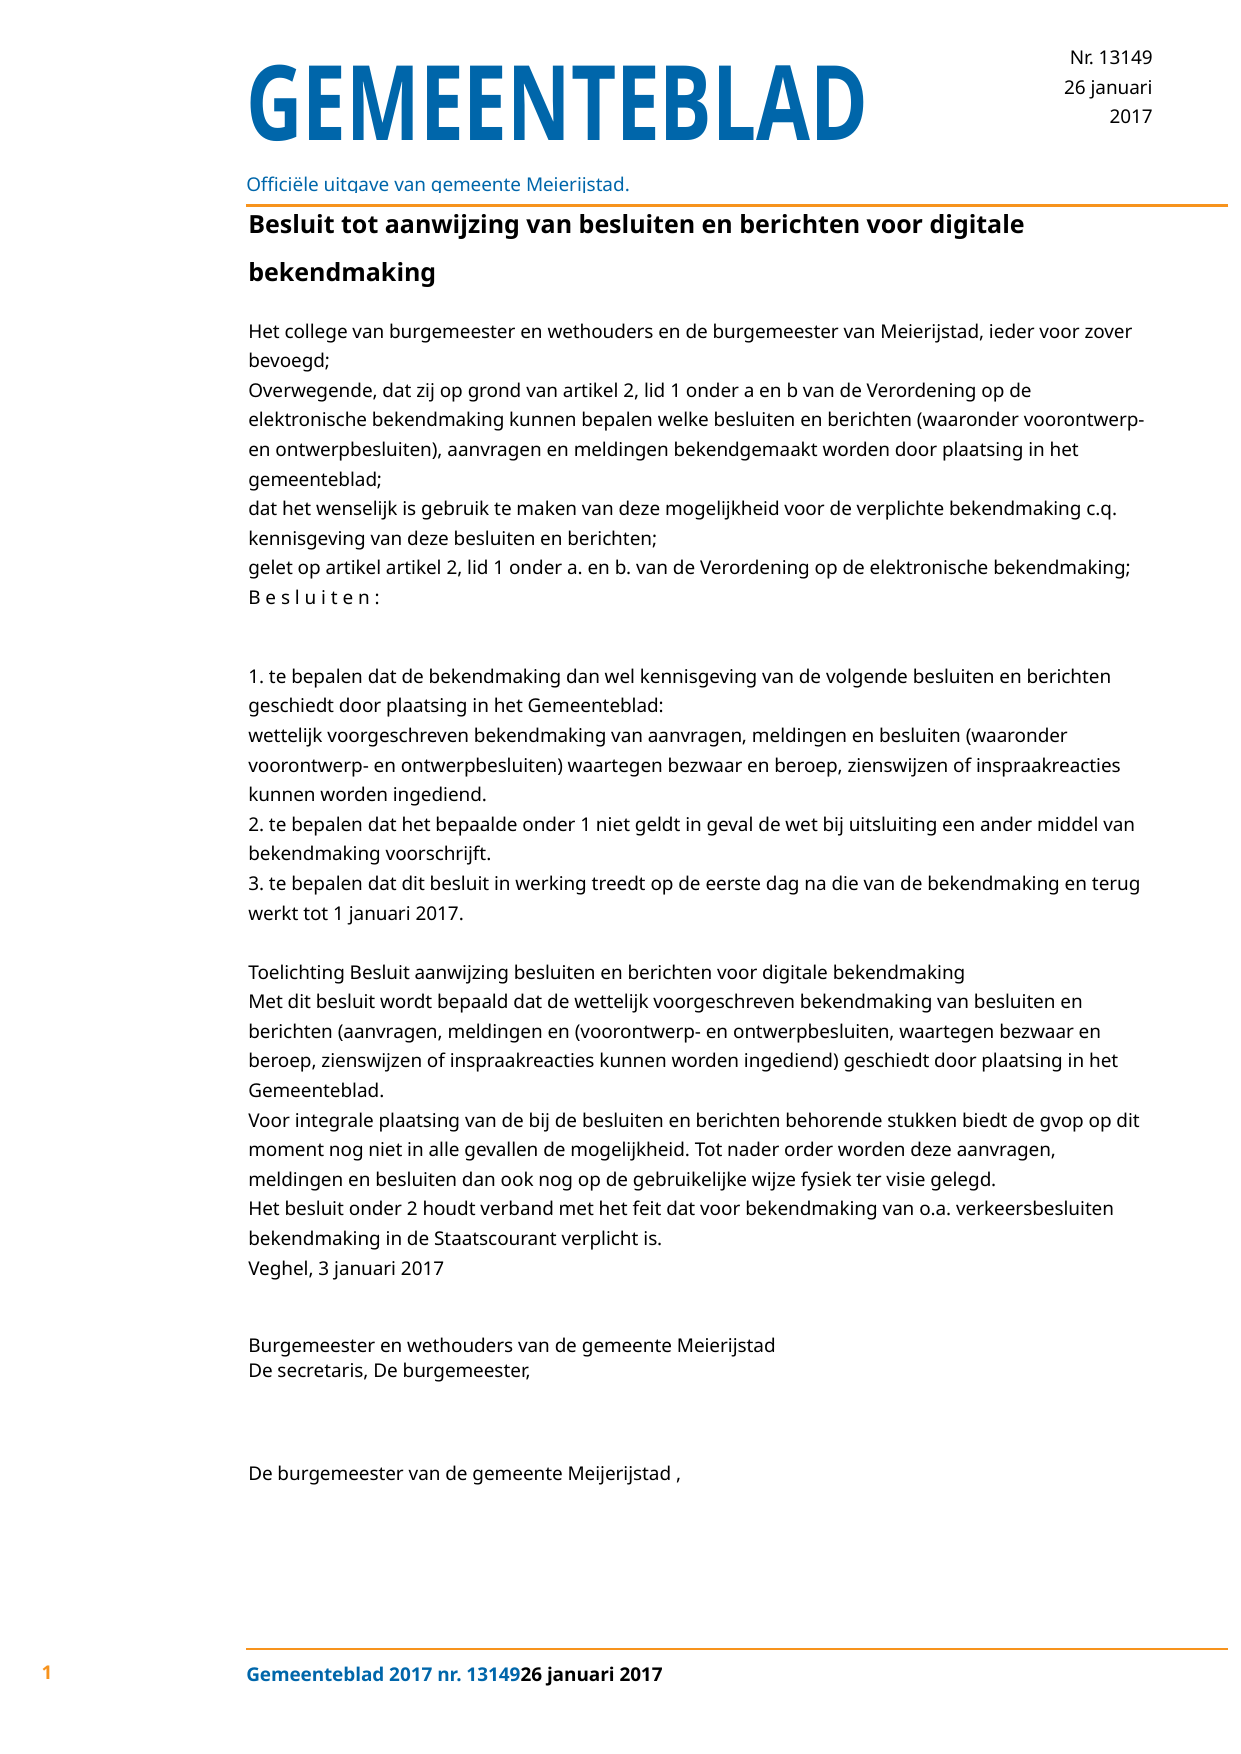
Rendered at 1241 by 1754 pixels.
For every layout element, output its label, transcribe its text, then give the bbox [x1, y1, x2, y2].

text dat het wenselijk is gebruik te maken van deze mogelijkheid voor de verplichte bekendmaking c.q. kennisgeving van deze besluiten en berichten; [248, 495, 1152, 551]
text Het college van burgemeester en wethouders en de burgemeester van Meierijstad, ieder voor zover bevoegd; [248, 318, 1152, 373]
text Het besluit onder 2 houdt verband met het feit dat voor bekendmaking van o.a. verkeersbesluiten bekendmaking in de Staatscourant verplicht is. [248, 1196, 1152, 1251]
text 3. te bepalen dat dit besluit in werking treedt op de eerste dag na die van de bekendmaking en terug werkt tot 1 januari 2017. [248, 870, 1152, 925]
text B e s l u i t e n : [248, 584, 1152, 610]
text Veghel, 3 januari 2017 [248, 1255, 1152, 1280]
text Met dit besluit wordt bepaald dat de wettelijk voorgeschreven bekendmaking van besluiten en berichten (aanvragen, meldingen en (voorontwerp- en ontwerpbesluiten, waartegen bezwaar en beroep, zienswijzen of inspraakreacties kunnen worden ingediend) geschiedt door plaatsing in het Gemeenteblad. [248, 988, 1152, 1103]
text wettelijk voorgeschreven bekendmaking van aanvragen, meldingen en besluiten (waaronder voorontwerp- en ontwerpbesluiten) waartegen bezwaar en beroep, zienswijzen of inspraakreacties kunnen worden ingediend. [248, 722, 1152, 807]
text Toelichting Besluit aanwijzing besluiten en berichten voor digitale bekendmaking [248, 959, 1152, 984]
text Burgemeester en wethouders van de gemeente Meierijstad [248, 1332, 1152, 1358]
text De secretaris, De burgemeester, [248, 1358, 1152, 1383]
text De burgemeester van de gemeente Meijerijstad , [248, 1461, 1152, 1486]
text 2. te bepalen dat het bepaalde onder 1 niet geldt in geval de wet bij uitsluiting een ander middel van bekendmaking voorschrijft. [248, 811, 1152, 866]
text 1. te bepalen dat de bekendmaking dan wel kennisgeving van de volgende besluiten en berichten geschiedt door plaatsing in het Gemeenteblad: [248, 663, 1152, 718]
text Overwegende, dat zij op grond van artikel 2, lid 1 onder a en b van de Verordening op de elektronische bekendmaking kunnen bepalen welke besluiten en berichten (waaronder voorontwerp- en ontwerpbesluiten), aanvragen en meldingen bekendgemaakt worden door plaatsing in het gemeenteblad; [248, 377, 1152, 492]
text Voor integrale plaatsing van de bij de besluiten en berichten behorende stukken biedt de gvop op dit moment nog niet in alle gevallen de mogelijkheid. Tot nader order worden deze aanvragen, meldingen en besluiten dan ook nog op de gebruikelijke wijze fysiek ter visie gelegd. [248, 1107, 1152, 1192]
picture [41, 47, 231, 172]
text gelet op artikel artikel 2, lid 1 onder a. en b. van de Verordening op de elektronische bekendmaking; [248, 554, 1152, 580]
text Besluit tot aanwijzing van besluiten en berichten voor digitale bekendmaking [248, 207, 1152, 288]
